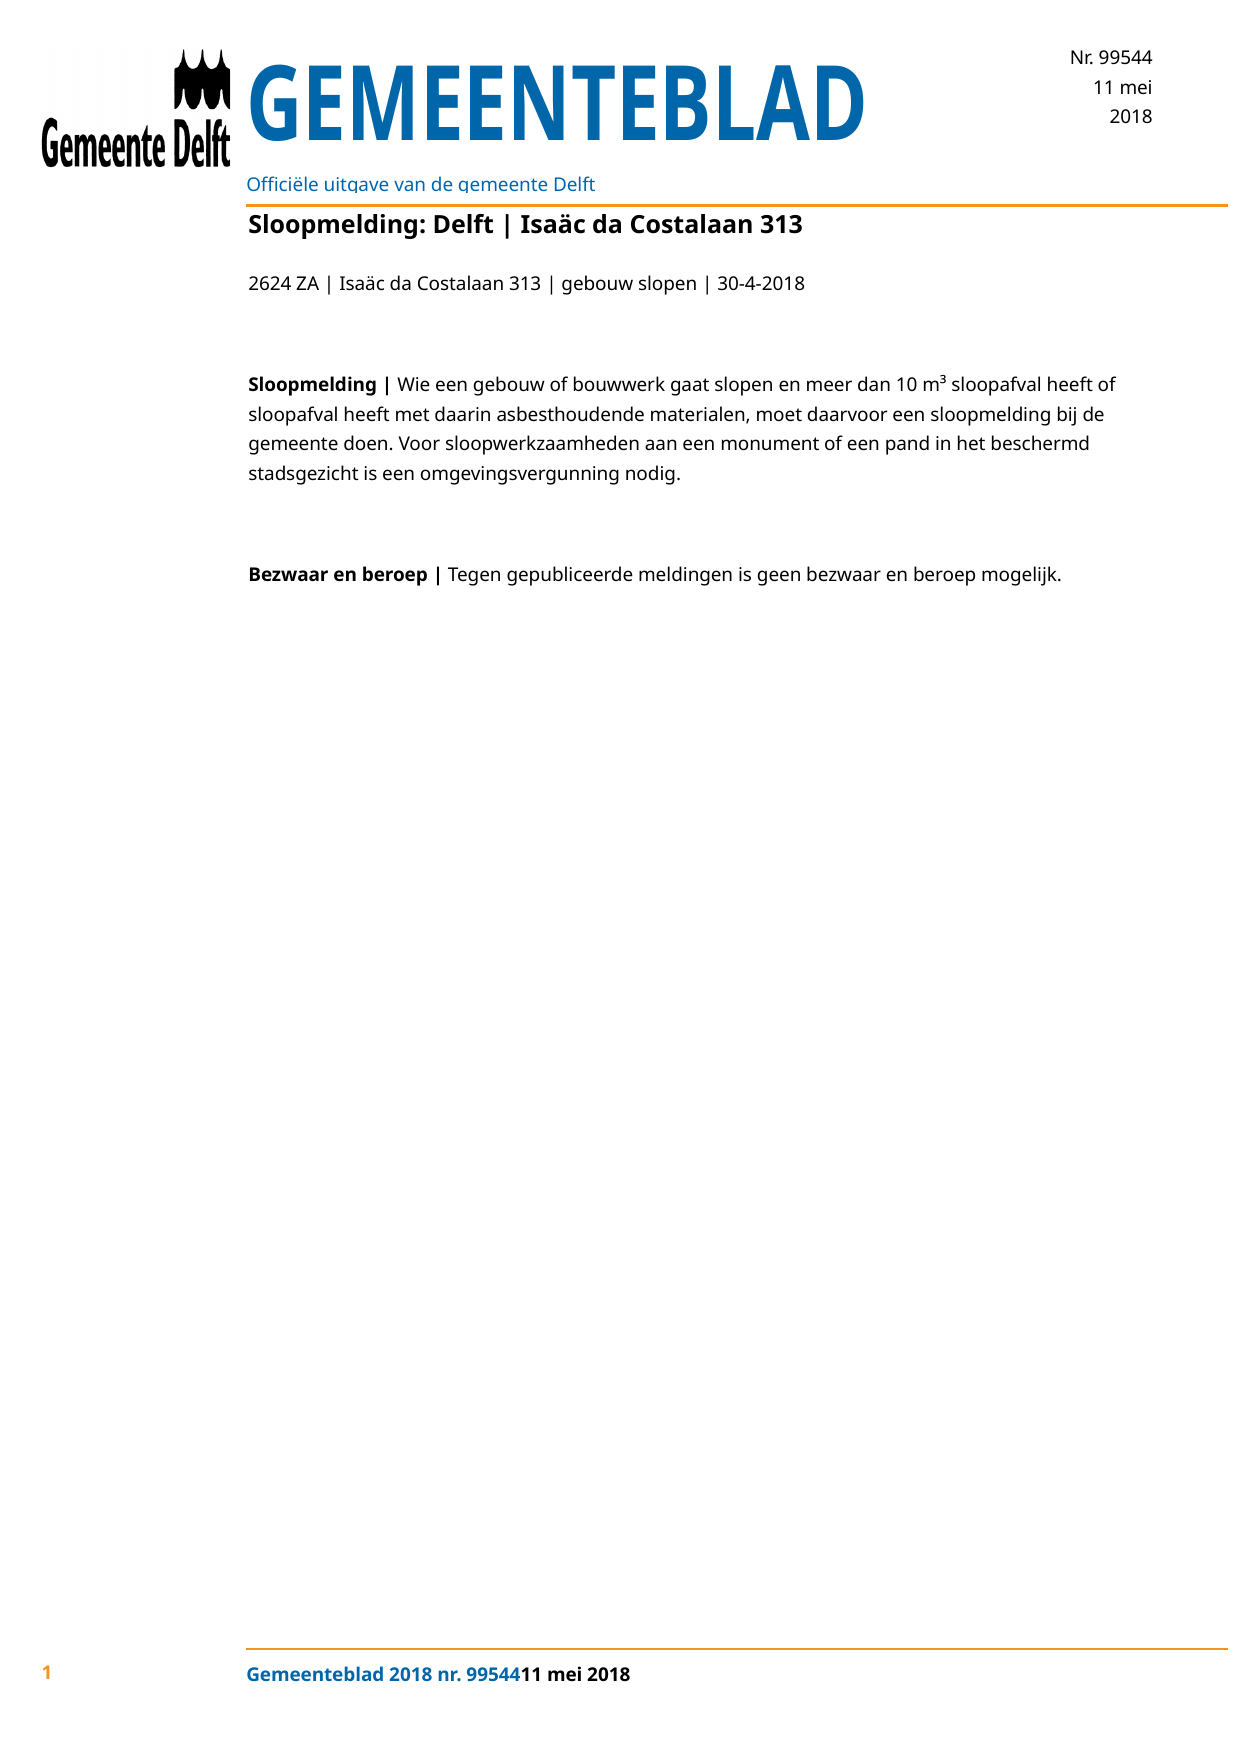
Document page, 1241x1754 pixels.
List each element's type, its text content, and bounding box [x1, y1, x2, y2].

text Sloopmelding: Delft | Isaäc da Costalaan 313 [248, 207, 1152, 241]
text 2624 ZA | Isaäc da Costalaan 313 | gebouw slopen | 30-4-2018 [248, 270, 1152, 296]
text Sloopmelding | Wie een gebouw of bouwwerk gaat slopen en meer dan 10 m³ sloopafval heeft of sloopafval heeft met daarin asbesthoudende materialen, moet daarvoor een sloopmelding bij de gemeente doen. Voor sloopwerkzaamheden aan een monument of een pand in het beschermd stadsgezicht is een omgevingsvergunning nodig. [248, 371, 1152, 486]
text Bezwaar en beroep | Tegen gepubliceerde meldingen is geen bezwaar en beroep mogelijk. [248, 561, 1152, 586]
picture [41, 47, 231, 172]
